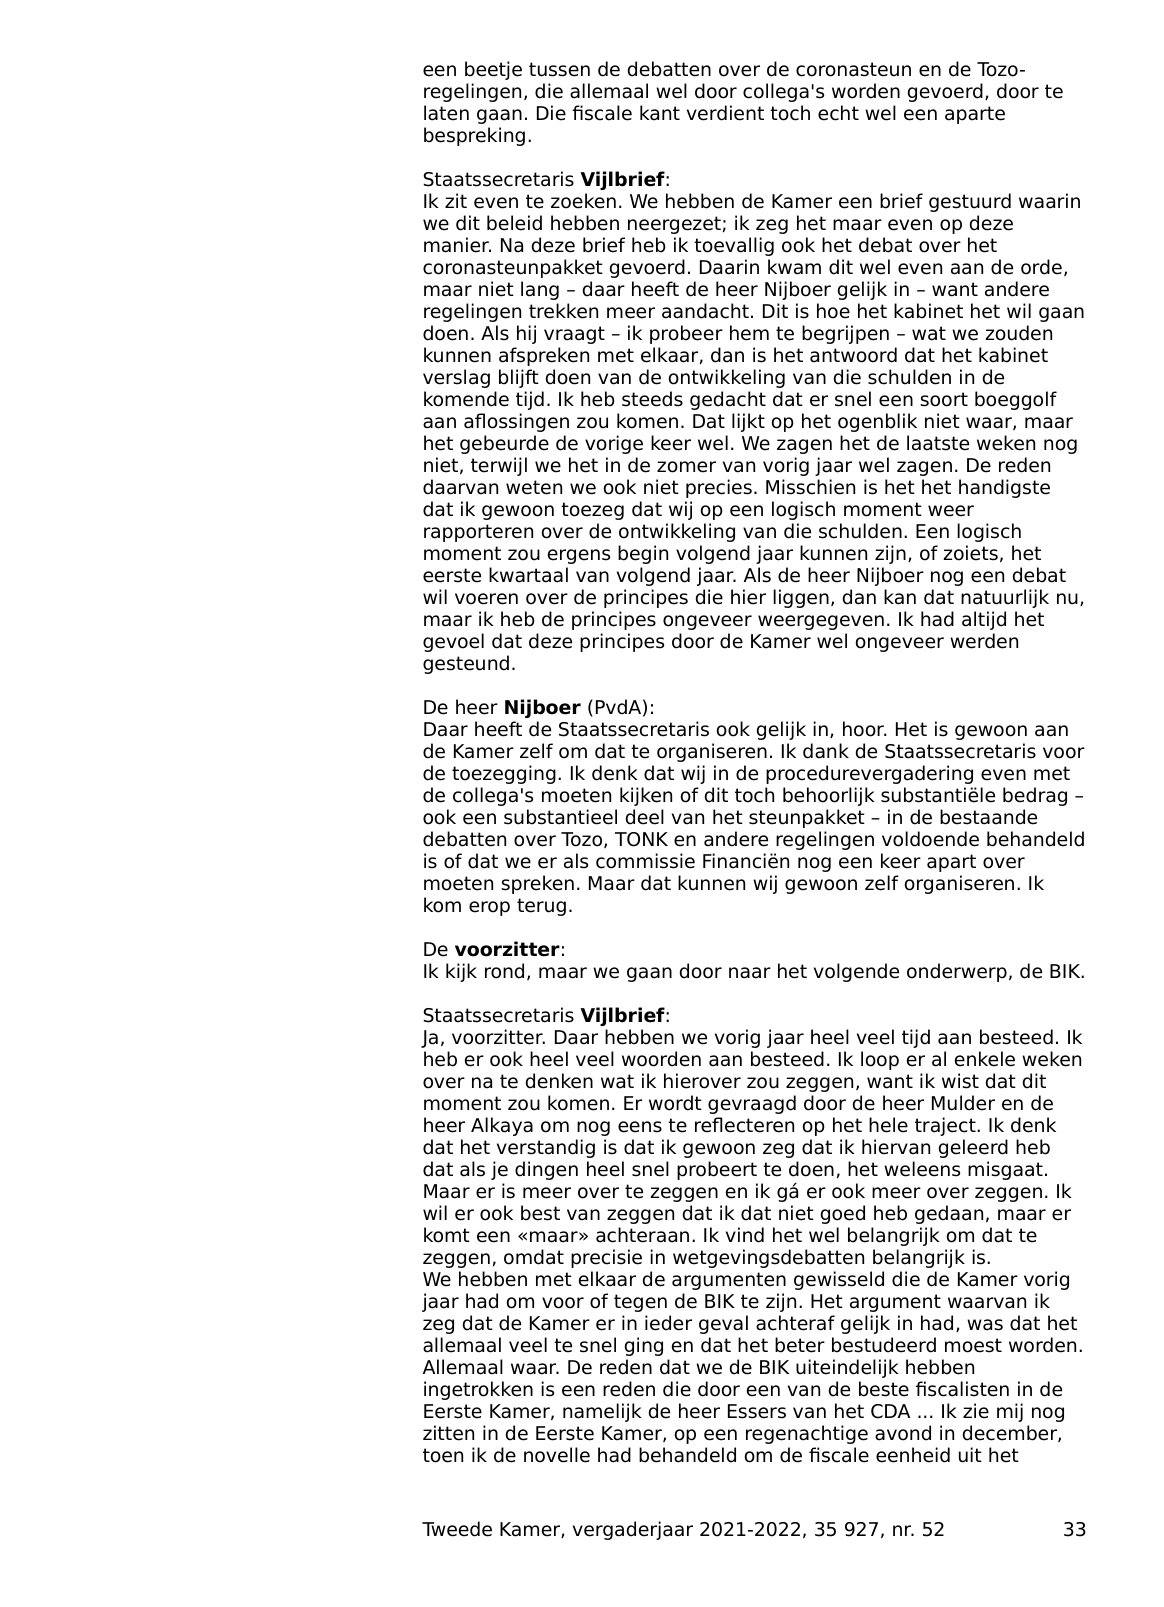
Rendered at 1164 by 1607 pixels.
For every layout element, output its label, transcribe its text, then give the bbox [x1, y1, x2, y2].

text We hebben met elkaar de argumenten gewisseld die de Kamer vorig jaar had om voor of tegen de BIK te zijn. Het argument waarvan ik zeg dat de Kamer er in ieder geval achteraf gelijk in had, was dat het allemaal veel te snel ging en dat het beter bestudeerd moest worden. Allemaal waar. De reden dat we de BIK uiteindelijk hebben ingetrokken is een reden die door een van de beste fiscalisten in de Eerste Kamer, namelijk de heer Essers van het CDA ... Ik zie mij nog zitten in de Eerste Kamer, op een regenachtige avond in december, toen ik de novelle had behandeld om de fiscale eenheid uit het [422, 1269, 1087, 1467]
text Ik kijk rond, maar we gaan door naar het volgende onderwerp, de BIK. [422, 961, 1087, 983]
text Ja, voorzitter. Daar hebben we vorig jaar heel veel tijd aan besteed. Ik heb er ook heel veel woorden aan besteed. Ik loop er al enkele weken over na te denken wat ik hierover zou zeggen, want ik wist dat dit moment zou komen. Er wordt gevraagd door de heer Mulder en de heer Alkaya om nog eens te reflecteren op het hele traject. Ik denk dat het verstandig is dat ik gewoon zeg dat ik hiervan geleerd heb dat als je dingen heel snel probeert te doen, het weleens misgaat. Maar er is meer over te zeggen en ik gá er ook meer over zeggen. Ik wil er ook best van zeggen dat ik dat niet goed heb gedaan, maar er komt een «maar» achteraan. Ik vind het wel belangrijk om dat te zeggen, omdat precisie in wetgevingsdebatten belangrijk is. [422, 1027, 1087, 1269]
text een beetje tussen de debatten over de coronasteun en de Tozo-regelingen, die allemaal wel door collega's worden gevoerd, door te laten gaan. Die fiscale kant verdient toch echt wel een aparte bespreking. [422, 59, 1087, 147]
text De heer Nijboer (PvdA): [422, 697, 1087, 719]
text Staatssecretaris Vijlbrief: [422, 1005, 1087, 1027]
text Staatssecretaris Vijlbrief: [422, 169, 1087, 191]
text Ik zit even te zoeken. We hebben de Kamer een brief gestuurd waarin we dit beleid hebben neergezet; ik zeg het maar even op deze manier. Na deze brief heb ik toevallig ook het debat over het coronasteunpakket gevoerd. Daarin kwam dit wel even aan de orde, maar niet lang – daar heeft de heer Nijboer gelijk in – want andere regelingen trekken meer aandacht. Dit is hoe het kabinet het wil gaan doen. Als hij vraagt – ik probeer hem te begrijpen – wat we zouden kunnen afspreken met elkaar, dan is het antwoord dat het kabinet verslag blijft doen van de ontwikkeling van die schulden in de komende tijd. Ik heb steeds gedacht dat er snel een soort boeggolf aan aflossingen zou komen. Dat lijkt op het ogenblik niet waar, maar het gebeurde de vorige keer wel. We zagen het de laatste weken nog niet, terwijl we het in de zomer van vorig jaar wel zagen. De reden daarvan weten we ook niet precies. Misschien is het het handigste dat ik gewoon toezeg dat wij op een logisch moment weer rapporteren over de ontwikkeling van die schulden. Een logisch moment zou ergens begin volgend jaar kunnen zijn, of zoiets, het eerste kwartaal van volgend jaar. Als de heer Nijboer nog een debat wil voeren over de principes die hier liggen, dan kan dat natuurlijk nu, maar ik heb de principes ongeveer weergegeven. Ik had altijd het gevoel dat deze principes door de Kamer wel ongeveer werden gesteund. [422, 191, 1087, 675]
text Daar heeft de Staatssecretaris ook gelijk in, hoor. Het is gewoon aan de Kamer zelf om dat te organiseren. Ik dank de Staatssecretaris voor de toezegging. Ik denk dat wij in de procedurevergadering even met de collega's moeten kijken of dit toch behoorlijk substantiële bedrag – ook een substantieel deel van het steunpakket – in de bestaande debatten over Tozo, TONK en andere regelingen voldoende behandeld is of dat we er als commissie Financiën nog een keer apart over moeten spreken. Maar dat kunnen wij gewoon zelf organiseren. Ik kom erop terug. [422, 719, 1087, 917]
text De voorzitter: [422, 939, 1087, 961]
